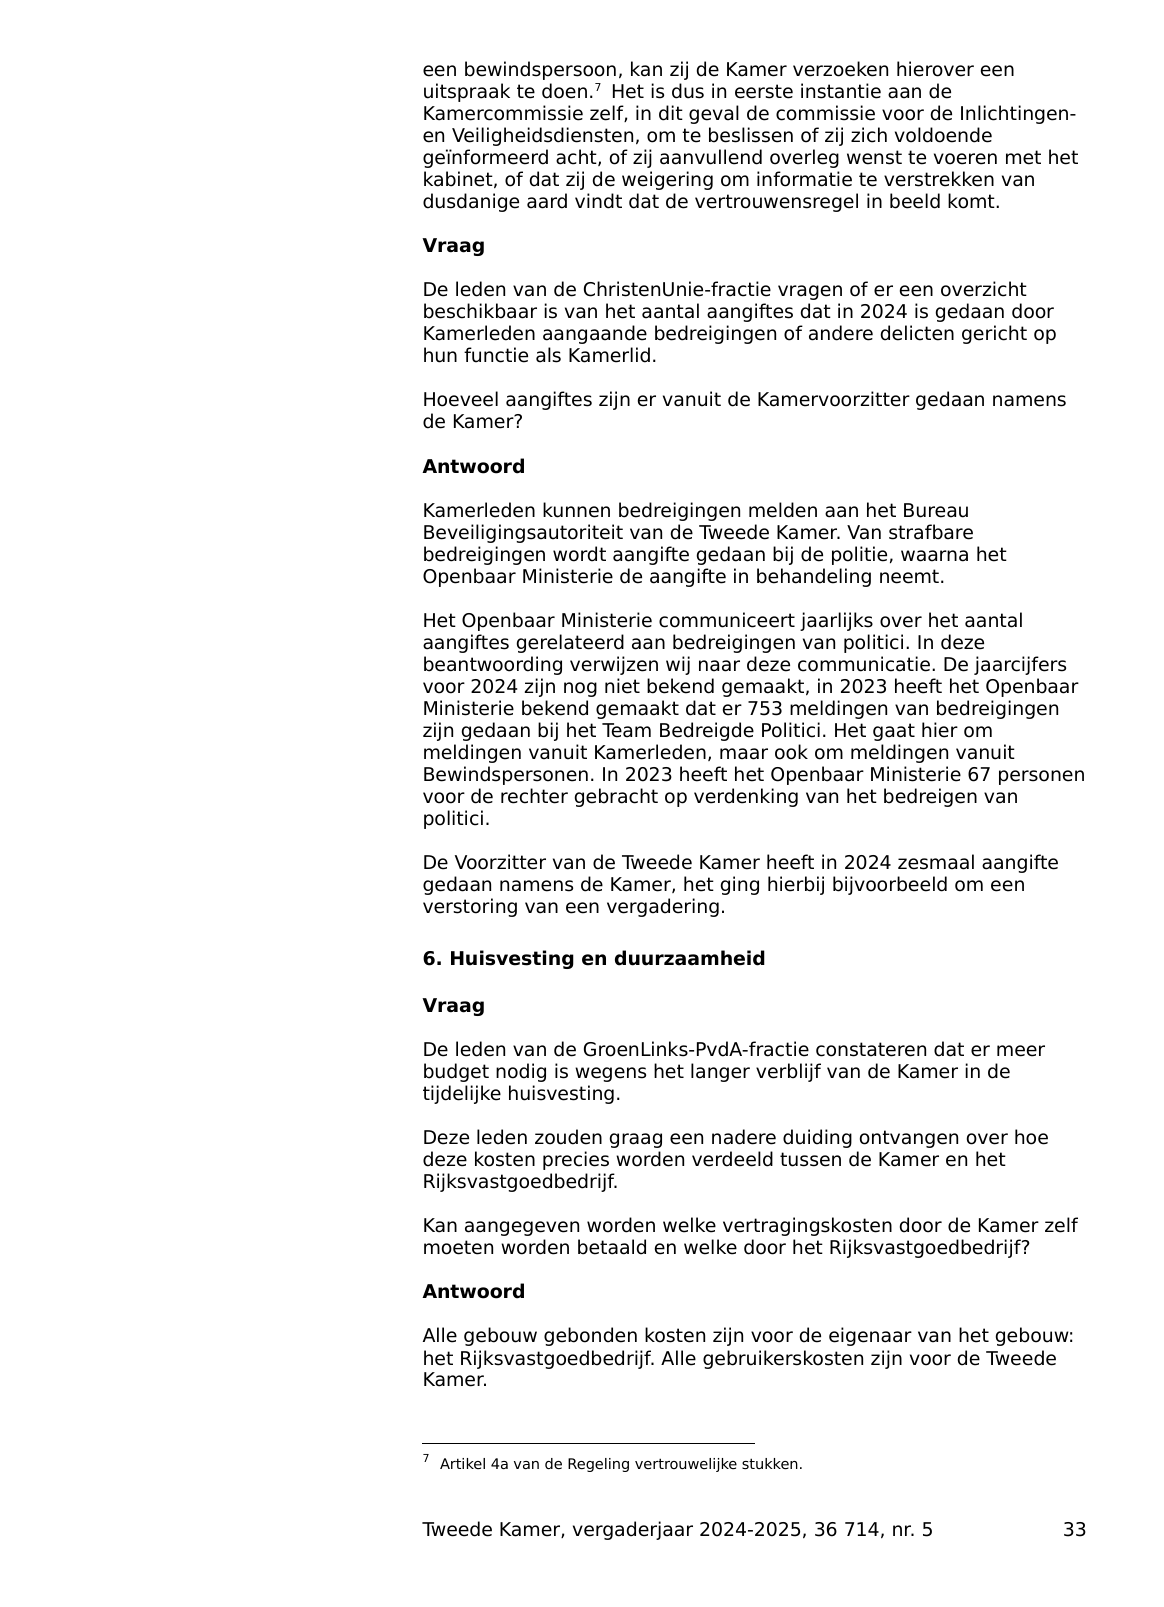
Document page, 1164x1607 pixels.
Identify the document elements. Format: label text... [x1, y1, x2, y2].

subtitle Vraag [422, 235, 1087, 257]
subtitle Vraag [422, 995, 1087, 1017]
text Kamerleden kunnen bedreigingen melden aan het Bureau Beveiligingsautoriteit van de Tweede Kamer. Van strafbare bedreigingen wordt aangifte gedaan bij de politie, waarna het Openbaar Ministerie de aangifte in behandeling neemt. [422, 500, 1087, 588]
subtitle Antwoord [422, 1281, 1087, 1303]
text De Voorzitter van de Tweede Kamer heeft in 2024 zesmaal aangifte gedaan namens de Kamer, het ging hierbij bijvoorbeeld om een verstoring van een vergadering. [422, 852, 1087, 918]
text Deze leden zouden graag een nadere duiding ontvangen over hoe deze kosten precies worden verdeeld tussen de Kamer en het Rijksvastgoedbedrijf. [422, 1127, 1087, 1193]
text Alle gebouw gebonden kosten zijn voor de eigenaar van het gebouw: het Rijksvastgoedbedrijf. Alle gebruikerskosten zijn voor de Tweede Kamer. [422, 1325, 1087, 1391]
subtitle 6. Huisvesting en duurzaamheid [422, 948, 1087, 970]
subtitle Antwoord [422, 456, 1087, 477]
text Kan aangegeven worden welke vertragingskosten door de Kamer zelf moeten worden betaald en welke door het Rijksvastgoedbedrijf? [422, 1215, 1087, 1259]
text Artikel 4a van de Regeling vertrouwelijke stukken. [422, 1452, 1087, 1474]
text De leden van de GroenLinks-PvdA-fractie constateren dat er meer budget nodig is wegens het langer verblijf van de Kamer in de tijdelijke huisvesting. [422, 1039, 1087, 1105]
text De leden van de ChristenUnie-fractie vragen of er een overzicht beschikbaar is van het aantal aangiftes dat in 2024 is gedaan door Kamerleden aangaande bedreigingen of andere delicten gericht op hun functie als Kamerlid. [422, 279, 1087, 367]
text een bewindspersoon, kan zij de Kamer verzoeken hierover een uitspraak te doen. Het is dus in eerste instantie aan de Kamercommissie zelf, in dit geval de commissie voor de Inlichtingen- en Veiligheidsdiensten, om te beslissen of zij zich voldoende geïnformeerd acht, of zij aanvullend overleg wenst te voeren met het kabinet, of dat zij de weigering om informatie te verstrekken van dusdanige aard vindt dat de vertrouwensregel in beeld komt. [422, 59, 1087, 213]
text Hoeveel aangiftes zijn er vanuit de Kamervoorzitter gedaan namens de Kamer? [422, 389, 1087, 433]
text Het Openbaar Ministerie communiceert jaarlijks over het aantal aangiftes gerelateerd aan bedreigingen van politici. In deze beantwoording verwijzen wij naar deze communicatie. De jaarcijfers voor 2024 zijn nog niet bekend gemaakt, in 2023 heeft het Openbaar Ministerie bekend gemaakt dat er 753 meldingen van bedreigingen zijn gedaan bij het Team Bedreigde Politici. Het gaat hier om meldingen vanuit Kamerleden, maar ook om meldingen vanuit Bewindspersonen. In 2023 heeft het Openbaar Ministerie 67 personen voor de rechter gebracht op verdenking van het bedreigen van politici. [422, 610, 1087, 829]
